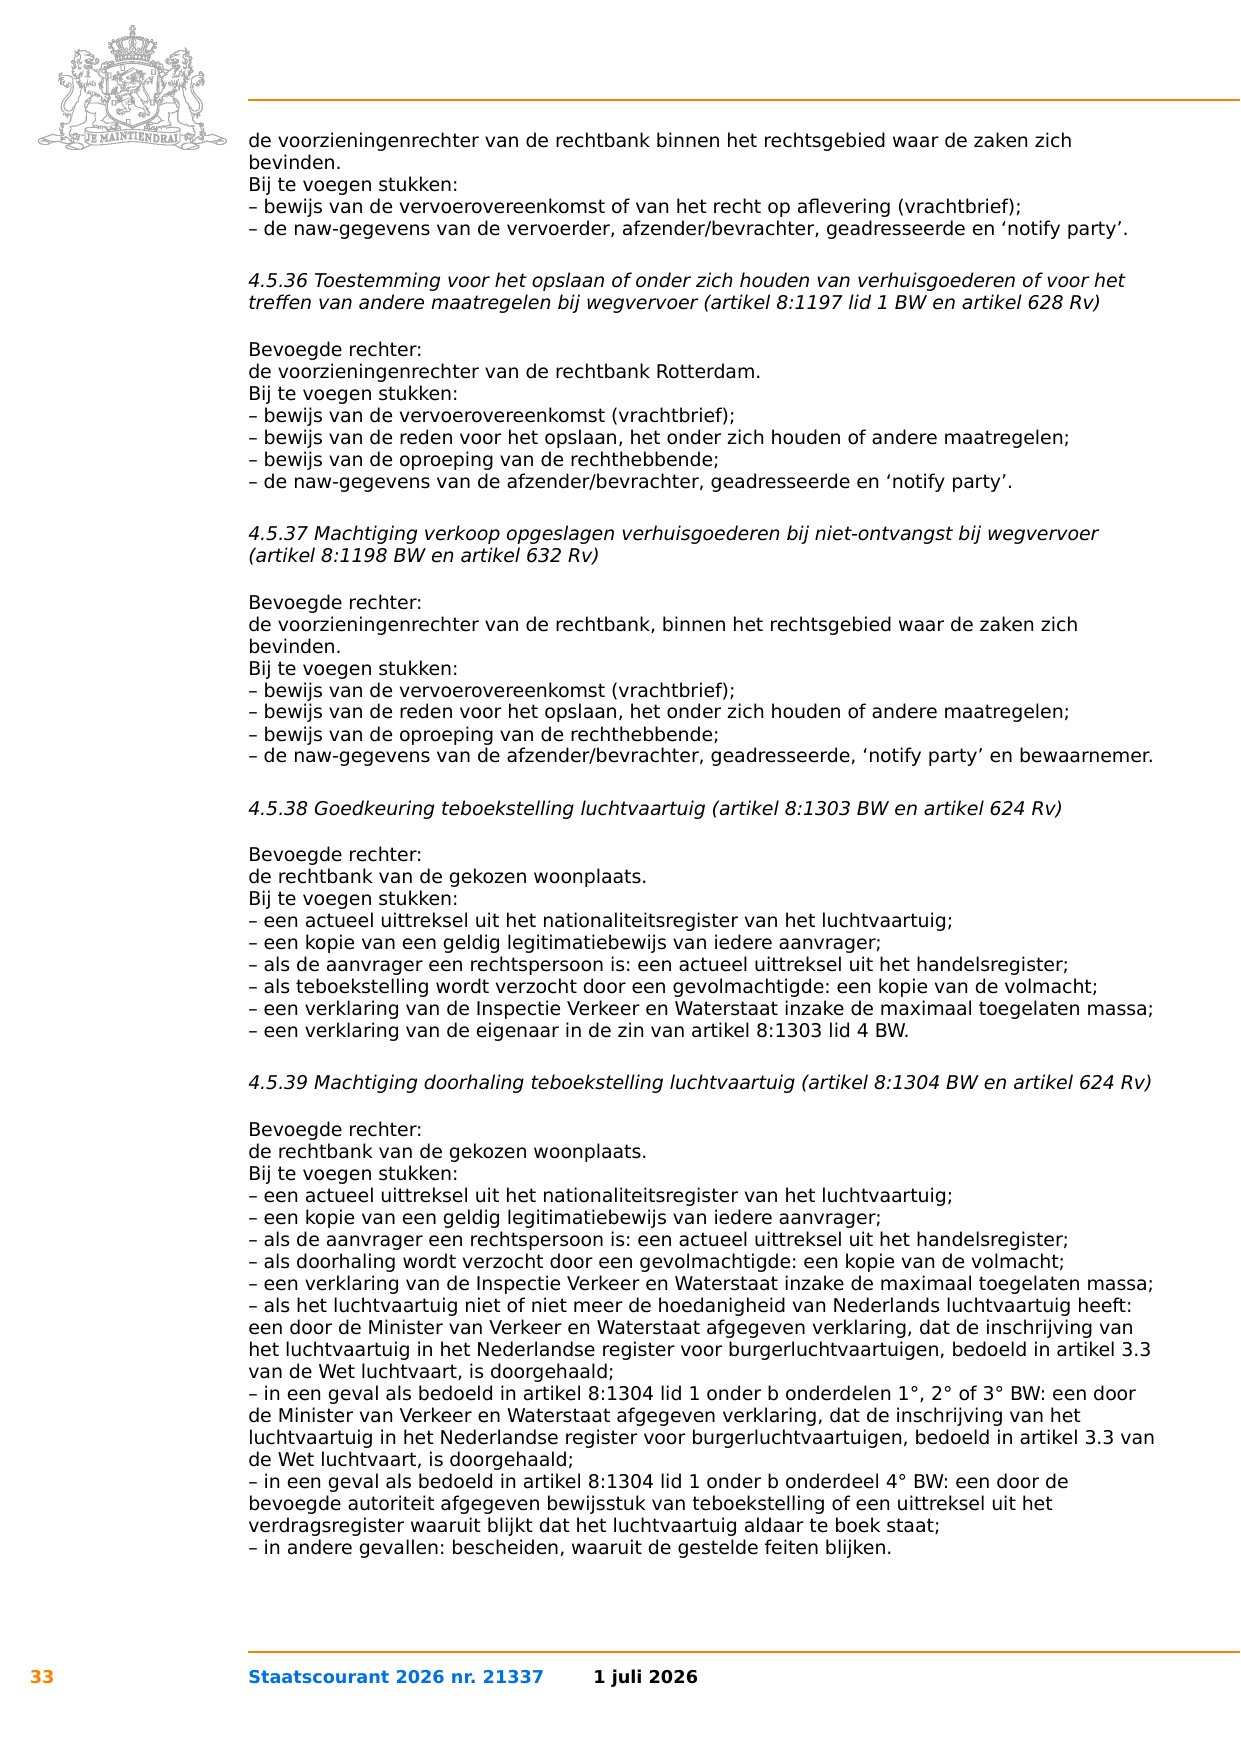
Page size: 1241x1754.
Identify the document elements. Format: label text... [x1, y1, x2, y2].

text Bij te voegen stukken: [248, 888, 1163, 910]
text de voorzieningenrechter van de rechtbank binnen het rechtsgebied waar de zaken zich bevinden. [248, 130, 1163, 174]
text – bewijs van de reden voor het opslaan, het onder zich houden of andere maatregelen; [248, 427, 1163, 449]
subtitle 4.5.38 Goedkeuring teboekstelling luchtvaartuig (artikel 8:1303 BW en artikel 624 Rv) [248, 797, 1163, 819]
text – een kopie van een geldig legitimatiebewijs van iedere aanvrager; [248, 1207, 1163, 1229]
text Bevoegde rechter: [248, 339, 1163, 361]
text – als teboekstelling wordt verzocht door een gevolmachtigde: een kopie van de volmacht; [248, 976, 1163, 998]
text – de naw-gegevens van de vervoerder, afzender/bevrachter, geadresseerde en ‘notify party’. [248, 218, 1163, 240]
text – in een geval als bedoeld in artikel 8:1304 lid 1 onder b onderdeel 4° BW: een door de bevoegde autoriteit afgegeven bewijsstuk van teboekstelling of een uittreksel uit het verdragsregister waaruit blijkt dat het luchtvaartuig aldaar te boek staat; [248, 1471, 1163, 1537]
text Bevoegde rechter: [248, 592, 1163, 613]
text Bij te voegen stukken: [248, 1163, 1163, 1185]
subtitle 4.5.36 Toestemming voor het opslaan of onder zich houden van verhuisgoederen of voor het treffen van andere maatregelen bij wegvervoer (artikel 8:1197 lid 1 BW en artikel 628 Rv) [248, 270, 1163, 314]
text – bewijs van de vervoerovereenkomst of van het recht op aflevering (vrachtbrief); [248, 196, 1163, 218]
text – in een geval als bedoeld in artikel 8:1304 lid 1 onder b onderdelen 1°, 2° of 3° BW: een door de Minister van Verkeer en Waterstaat afgegeven verklaring, dat de inschrijving van het luchtvaartuig in het Nederlandse register voor burgerluchtvaartuigen, bedoeld in artikel 3.3 van de Wet luchtvaart, is doorgehaald; [248, 1383, 1163, 1471]
text – bewijs van de vervoerovereenkomst (vrachtbrief); [248, 405, 1163, 427]
text – bewijs van de vervoerovereenkomst (vrachtbrief); [248, 679, 1163, 701]
text – de naw-gegevens van de afzender/bevrachter, geadresseerde, ‘notify party’ en bewaarnemer. [248, 745, 1163, 767]
subtitle 4.5.37 Machtiging verkoop opgeslagen verhuisgoederen bij niet-ontvangst bij wegvervoer (artikel 8:1198 BW en artikel 632 Rv) [248, 523, 1163, 567]
text – in andere gevallen: bescheiden, waaruit de gestelde feiten blijken. [248, 1537, 1163, 1559]
text de voorzieningenrechter van de rechtbank Rotterdam. [248, 361, 1163, 383]
text de voorzieningenrechter van de rechtbank, binnen het rechtsgebied waar de zaken zich bevinden. [248, 613, 1163, 657]
text – als de aanvrager een rechtspersoon is: een actueel uittreksel uit het handelsregister; [248, 1229, 1163, 1251]
picture [38, 25, 227, 150]
text – een verklaring van de Inspectie Verkeer en Waterstaat inzake de maximaal toegelaten massa; [248, 1273, 1163, 1295]
text Bevoegde rechter: [248, 844, 1163, 866]
text – als doorhaling wordt verzocht door een gevolmachtigde: een kopie van de volmacht; [248, 1251, 1163, 1273]
subtitle 4.5.39 Machtiging doorhaling teboekstelling luchtvaartuig (artikel 8:1304 BW en artikel 624 Rv) [248, 1072, 1163, 1094]
text Bij te voegen stukken: [248, 657, 1163, 679]
text Bevoegde rechter: [248, 1119, 1163, 1141]
text de rechtbank van de gekozen woonplaats. [248, 866, 1163, 888]
text – als het luchtvaartuig niet of niet meer de hoedanigheid van Nederlands luchtvaartuig heeft: een door de Minister van Verkeer en Waterstaat afgegeven verklaring, dat de inschrijving van het luchtvaartuig in het Nederlandse register voor burgerluchtvaartuigen, bedoeld in artikel 3.3 van de Wet luchtvaart, is doorgehaald; [248, 1295, 1163, 1383]
text Bij te voegen stukken: [248, 174, 1163, 196]
text – een actueel uittreksel uit het nationaliteitsregister van het luchtvaartuig; [248, 1185, 1163, 1207]
text – bewijs van de reden voor het opslaan, het onder zich houden of andere maatregelen; [248, 701, 1163, 723]
text – een actueel uittreksel uit het nationaliteitsregister van het luchtvaartuig; [248, 910, 1163, 932]
text – als de aanvrager een rechtspersoon is: een actueel uittreksel uit het handelsregister; [248, 954, 1163, 976]
text Bij te voegen stukken: [248, 383, 1163, 405]
text – bewijs van de oproeping van de rechthebbende; [248, 449, 1163, 471]
text – een verklaring van de eigenaar in de zin van artikel 8:1303 lid 4 BW. [248, 1020, 1163, 1042]
text – een kopie van een geldig legitimatiebewijs van iedere aanvrager; [248, 932, 1163, 954]
text – een verklaring van de Inspectie Verkeer en Waterstaat inzake de maximaal toegelaten massa; [248, 998, 1163, 1020]
text – bewijs van de oproeping van de rechthebbende; [248, 723, 1163, 745]
text de rechtbank van de gekozen woonplaats. [248, 1141, 1163, 1163]
text – de naw-gegevens van de afzender/bevrachter, geadresseerde en ‘notify party’. [248, 471, 1163, 493]
